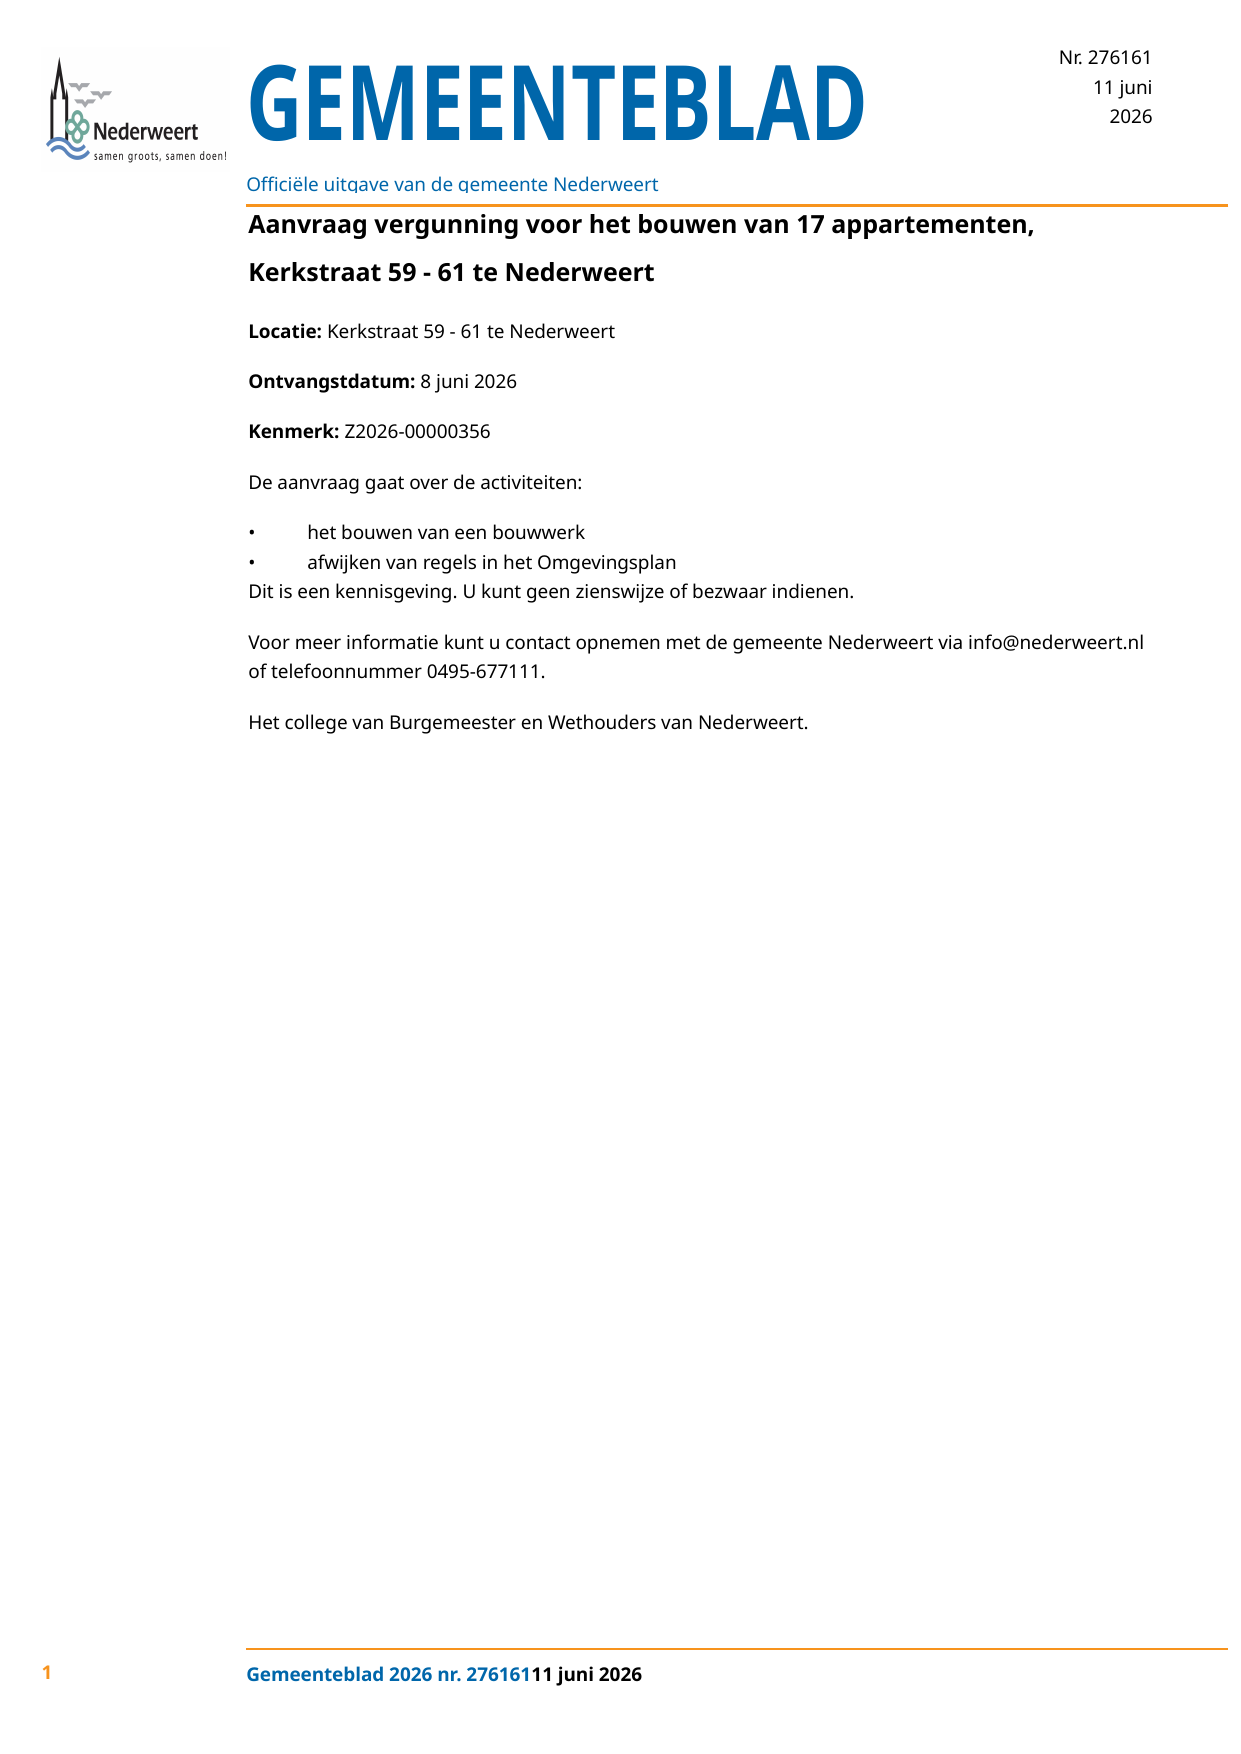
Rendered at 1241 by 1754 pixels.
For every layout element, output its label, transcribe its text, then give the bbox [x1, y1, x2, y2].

text De aanvraag gaat over de activiteiten: [248, 469, 1152, 495]
list het bouwen van een bouwwerk [248, 519, 1152, 545]
text Dit is een kennisgeving. U kunt geen zienswijze of bezwaar indienen. [248, 579, 1152, 604]
text Kenmerk: Z2026-00000356 [248, 419, 1152, 444]
text Locatie: Kerkstraat 59 - 61 te Nederweert [248, 318, 1152, 344]
picture [41, 47, 231, 172]
list afwijken van regels in het Omgevingsplan [248, 549, 1152, 575]
text Voor meer informatie kunt u contact opnemen met de gemeente Nederweert via info@nederweert.nl of telefoonnummer 0495-677111. [248, 629, 1152, 684]
text Aanvraag vergunning voor het bouwen van 17 appartementen, Kerkstraat 59 - 61 te Nederweert [248, 207, 1152, 288]
text Het college van Burgemeester en Wethouders van Nederweert. [248, 709, 1152, 735]
text Ontvangstdatum: 8 juni 2026 [248, 368, 1152, 394]
